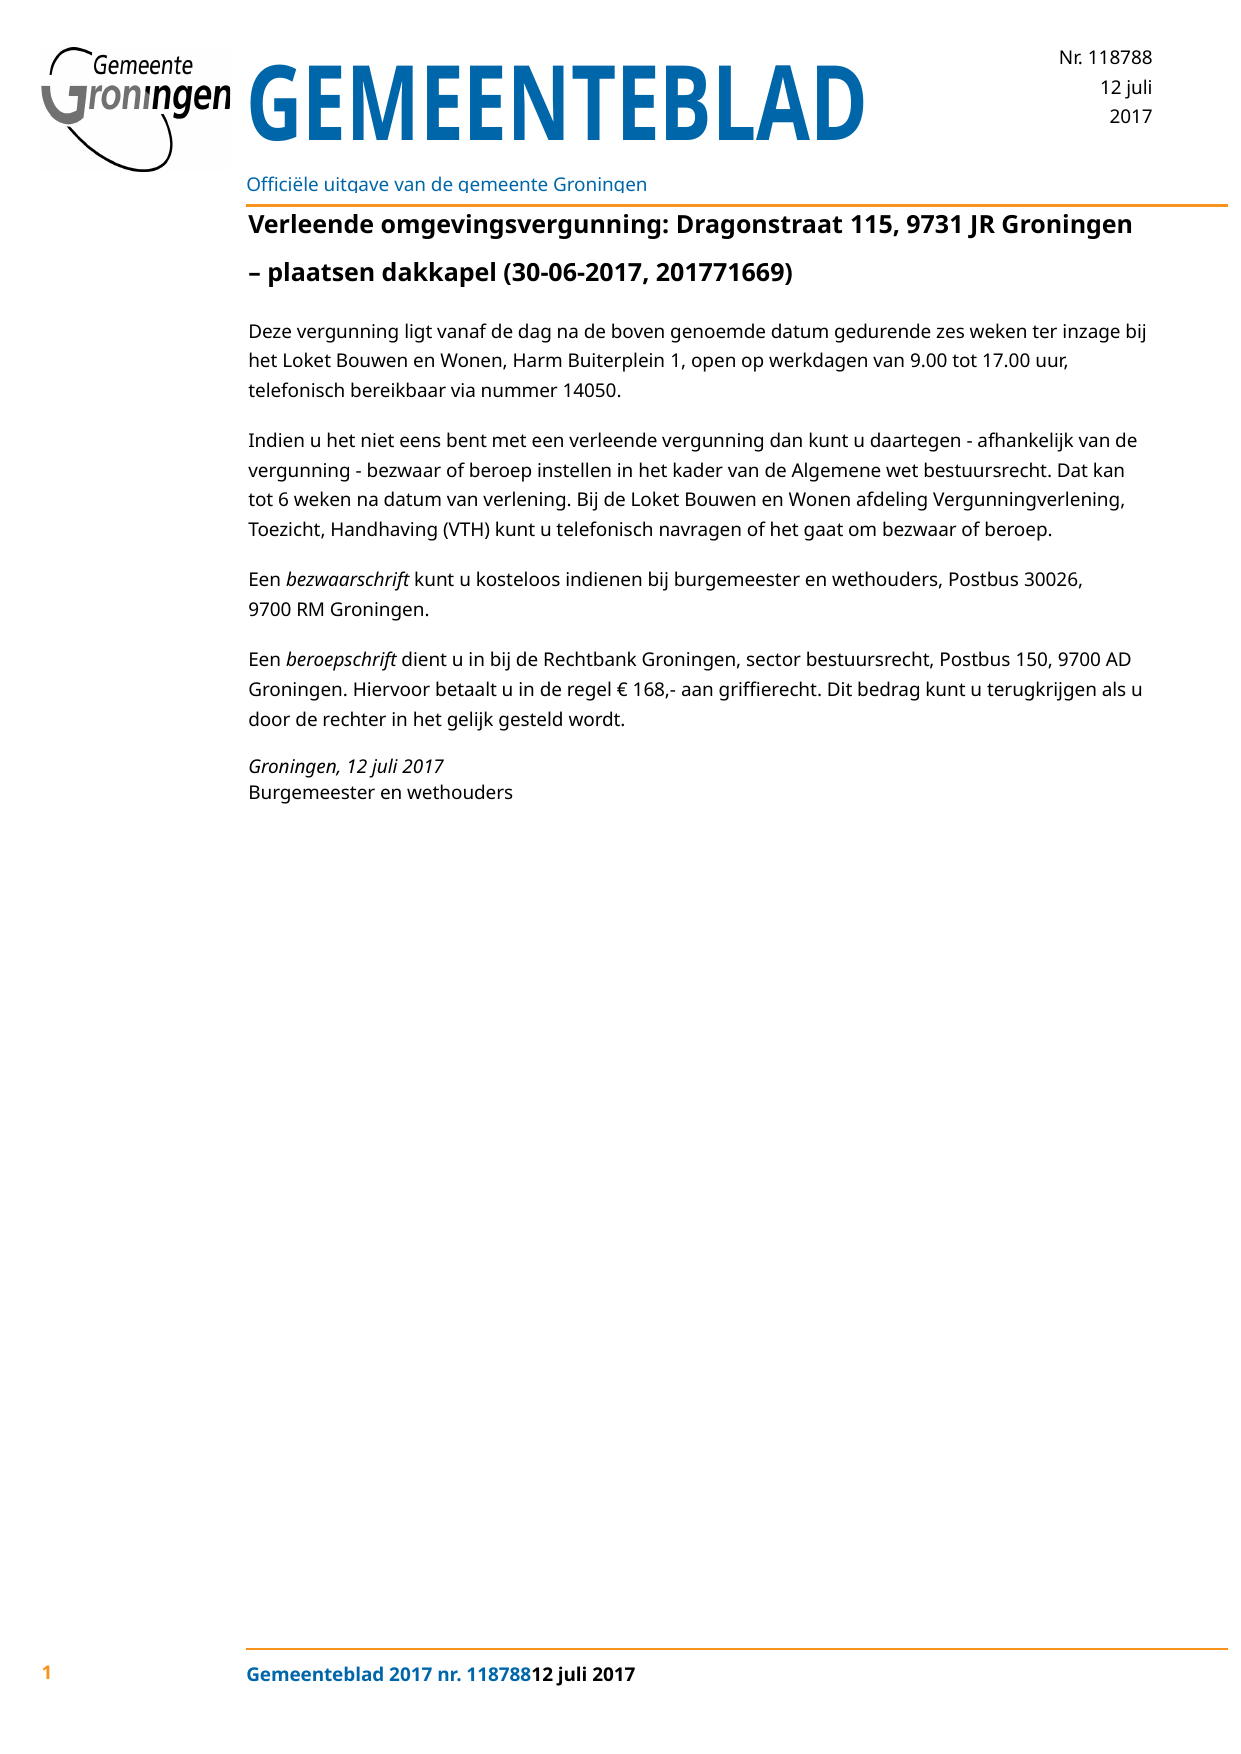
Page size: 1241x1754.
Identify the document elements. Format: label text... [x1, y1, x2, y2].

text Groningen, 12 juli 2017 [248, 754, 1152, 779]
text Burgemeester en wethouders [248, 779, 1152, 805]
text Een beroepschrift dient u in bij de Rechtbank Groningen, sector bestuursrecht, Postbus 150, 9700 AD Groningen. Hiervoor betaalt u in de regel € 168,- aan griffierecht. Dit bedrag kunt u terugkrijgen als u door de rechter in het gelijk gesteld wordt. [248, 647, 1152, 732]
text Verleende omgevingsvergunning: Dragonstraat 115, 9731 JR Groningen – plaatsen dakkapel (30-06-2017, 201771669) [248, 207, 1152, 288]
text Een bezwaarschrift kunt u kosteloos indienen bij burgemeester en wethouders, Postbus 30026, 9700 RM Groningen. [248, 567, 1152, 622]
picture [41, 47, 231, 172]
text Indien u het niet eens bent met een verleende vergunning dan kunt u daartegen - afhankelijk van de vergunning - bezwaar of beroep instellen in het kader van de Algemene wet bestuursrecht. Dat kan tot 6 weken na datum van verlening. Bij de Loket Bouwen en Wonen afdeling Vergunningverlening, Toezicht, Handhaving (VTH) kunt u telefonisch navragen of het gaat om bezwaar of beroep. [248, 427, 1152, 542]
text Deze vergunning ligt vanaf de dag na de boven genoemde datum gedurende zes weken ter inzage bij het Loket Bouwen en Wonen, Harm Buiterplein 1, open op werkdagen van 9.00 tot 17.00 uur, telefonisch bereikbaar via nummer 14050. [248, 318, 1152, 403]
